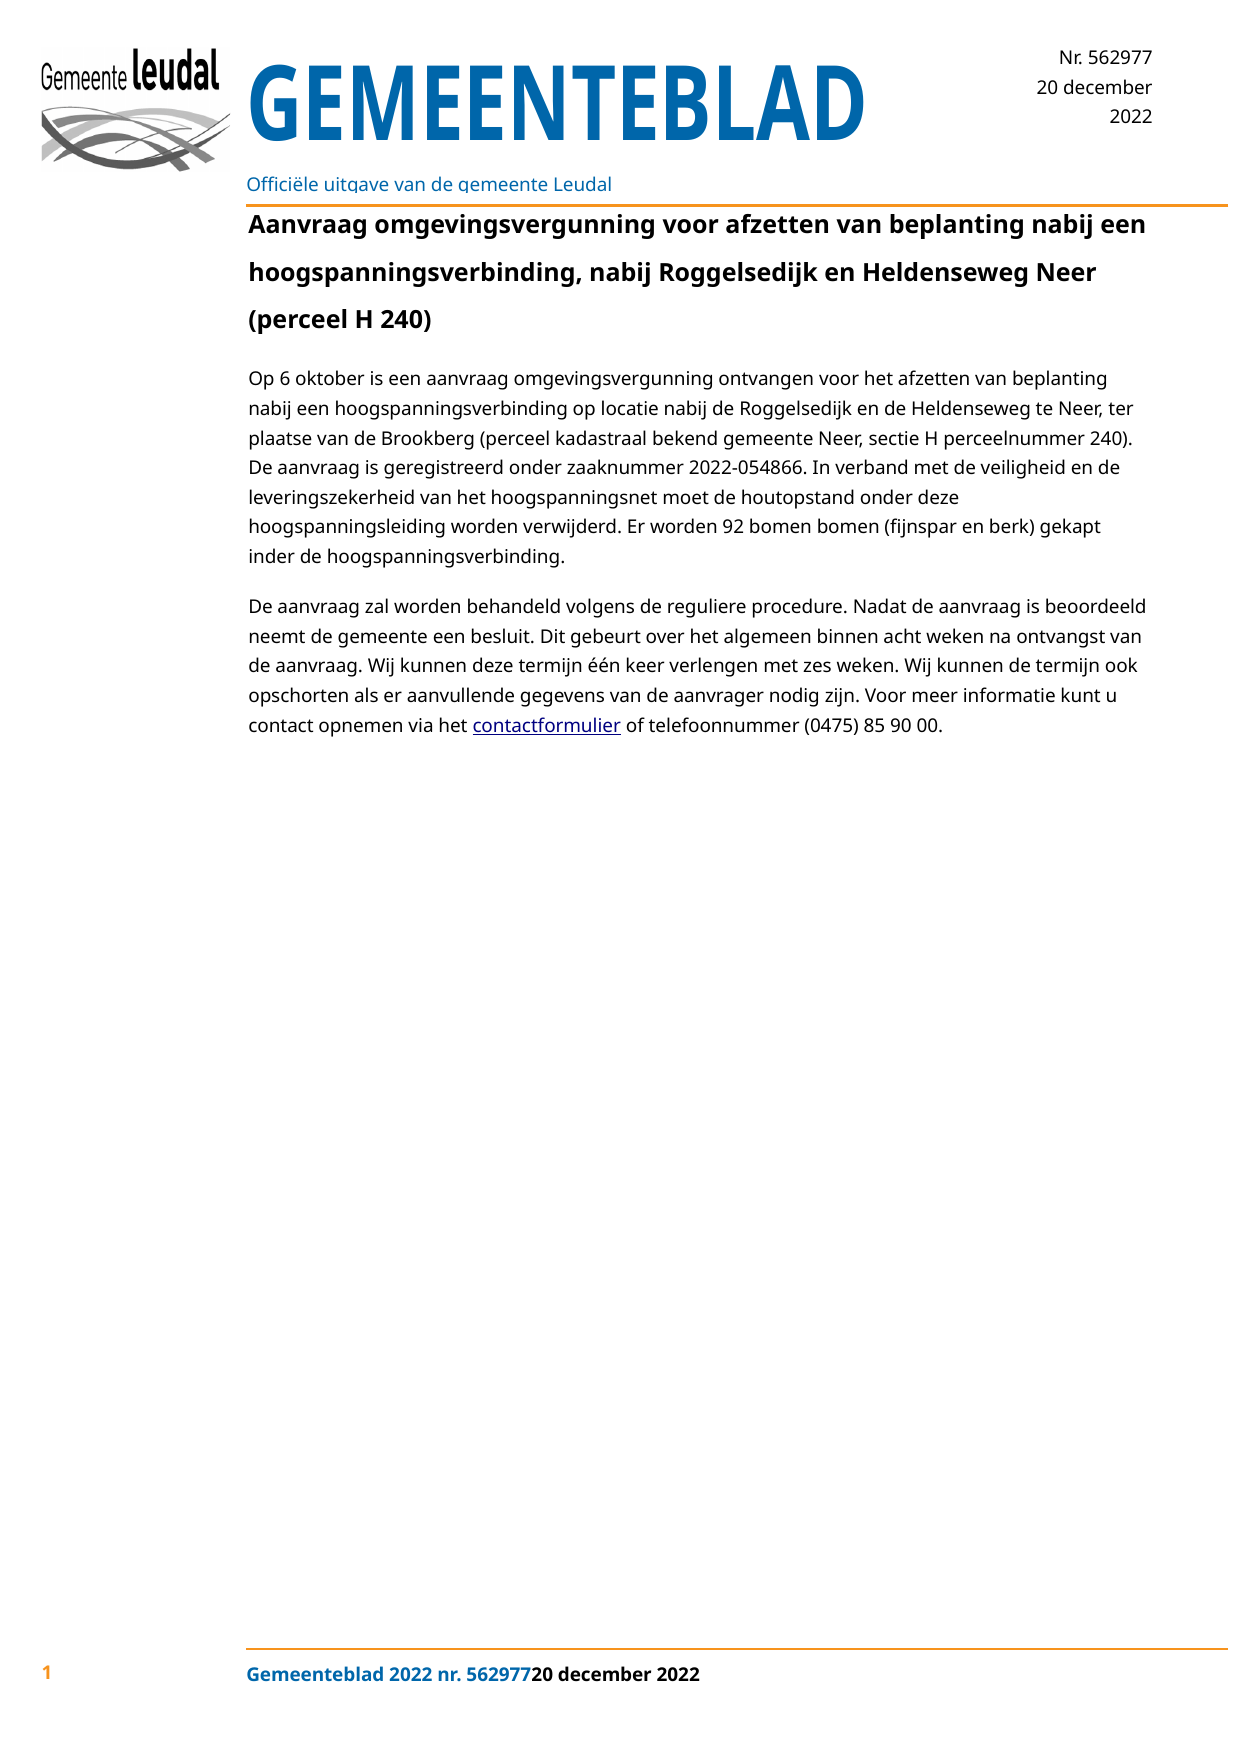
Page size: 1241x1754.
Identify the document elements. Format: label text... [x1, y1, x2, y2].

text Op 6 oktober is een aanvraag omgevingsvergunning ontvangen voor het afzetten van beplanting nabij een hoogspanningsverbinding op locatie nabij de Roggelsedijk en de Heldenseweg te Neer, ter plaatse van de Brookberg (perceel kadastraal bekend gemeente Neer, sectie H perceelnummer 240). De aanvraag is geregistreerd onder zaaknummer 2022-054866. In verband met de veiligheid en de leveringszekerheid van het hoogspanningsnet moet de houtopstand onder deze hoogspanningsleiding worden verwijderd. Er worden 92 bomen bomen (fijnspar en berk) gekapt inder de hoogspanningsverbinding. [248, 366, 1152, 569]
text De aanvraag zal worden behandeld volgens de reguliere procedure. Nadat de aanvraag is beoordeeld neemt de gemeente een besluit. Dit gebeurt over het algemeen binnen acht weken na ontvangst van de aanvraag. Wij kunnen deze termijn één keer verlengen met zes weken. Wij kunnen de termijn ook opschorten als er aanvullende gegevens van de aanvrager nodig zijn. Voor meer informatie kunt u contact opnemen via het contactformulier of telefoonnummer (0475) 85 90 00. [248, 593, 1152, 737]
text Aanvraag omgevingsvergunning voor afzetten van beplanting nabij een hoogspanningsverbinding, nabij Roggelsedijk en Heldenseweg Neer (perceel H 240) [248, 207, 1152, 336]
picture [41, 47, 231, 172]
